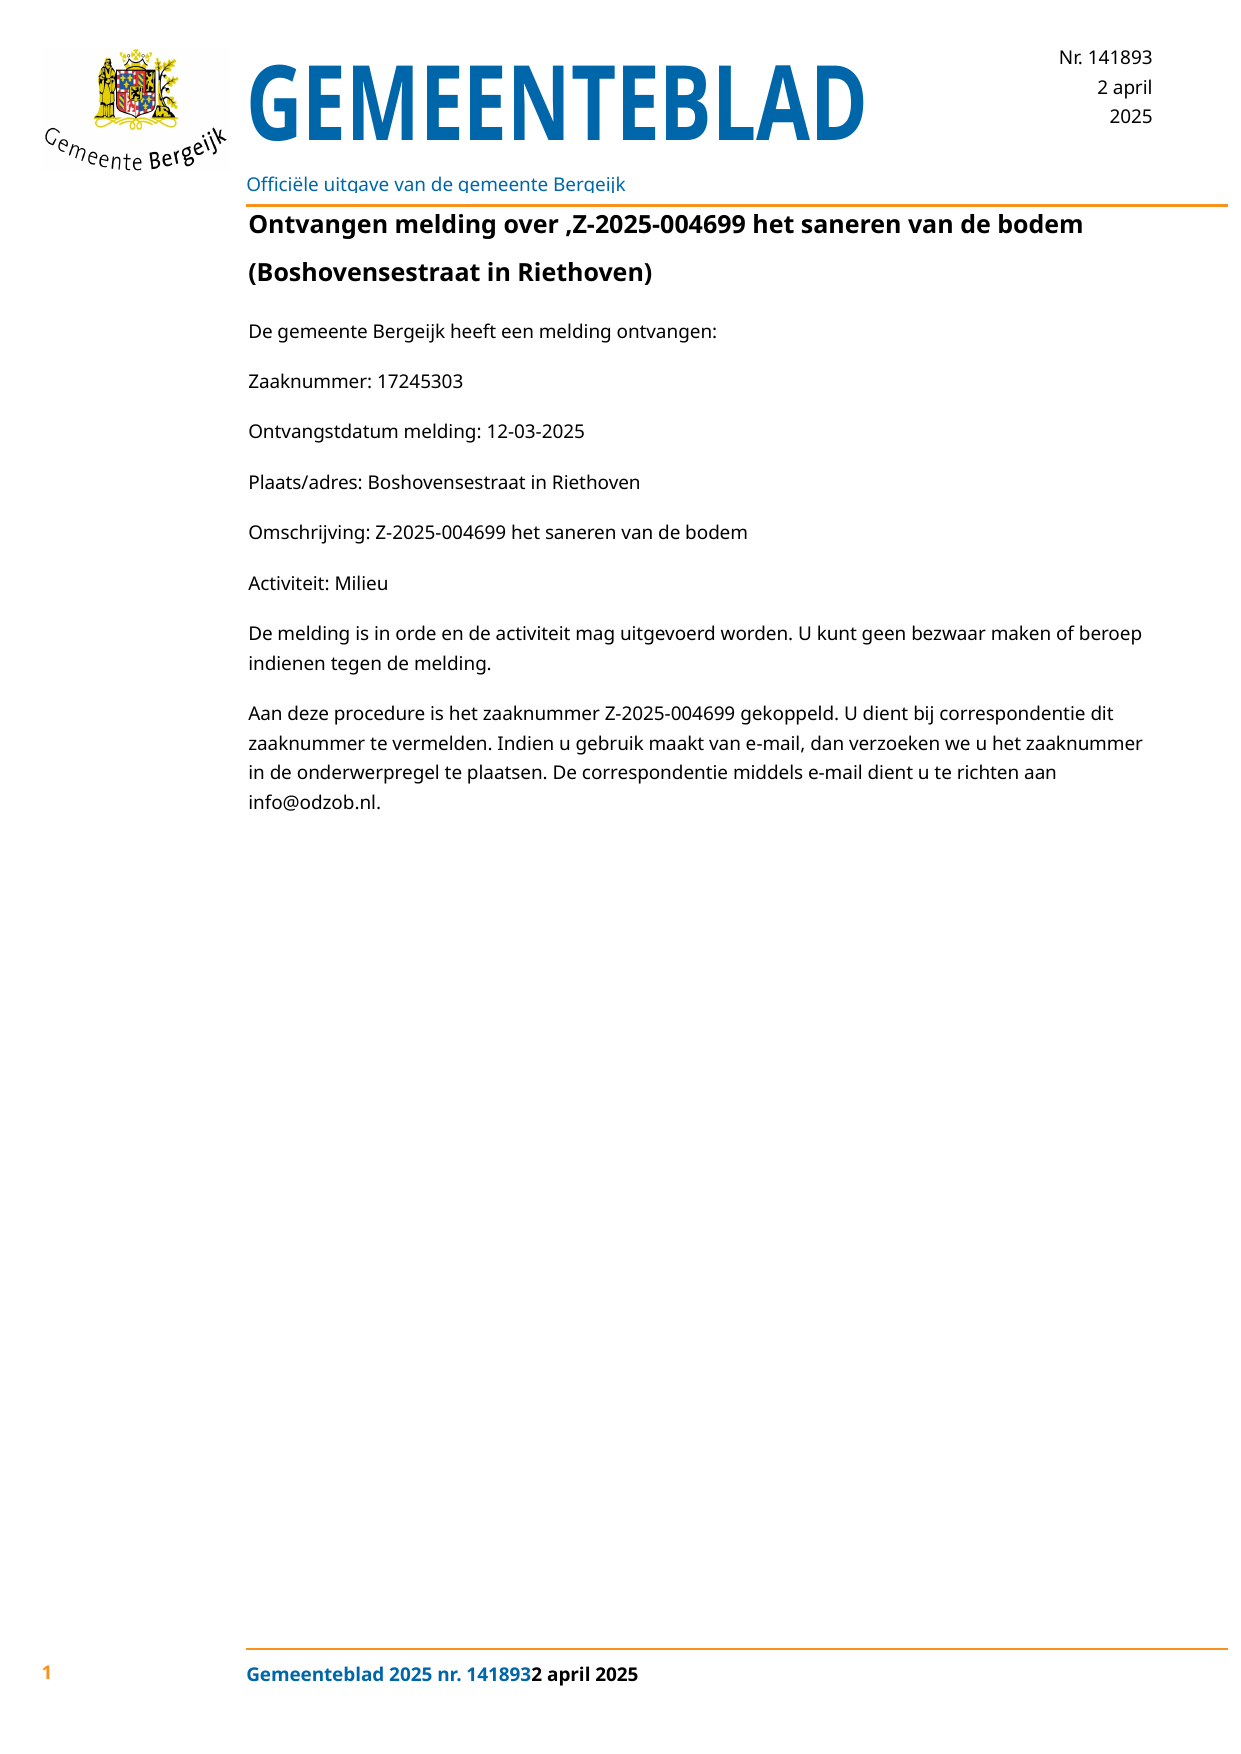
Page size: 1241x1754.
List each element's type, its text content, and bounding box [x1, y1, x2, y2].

text De gemeente Bergeijk heeft een melding ontvangen: [248, 318, 1152, 344]
text Omschrijving: Z-2025-004699 het saneren van de bodem [248, 519, 1152, 545]
text Ontvangstdatum melding: 12-03-2025 [248, 419, 1152, 444]
text Ontvangen melding over ,Z-2025-004699 het saneren van de bodem (Boshovensestraat in Riethoven) [248, 207, 1152, 288]
text De melding is in orde en de activiteit mag uitgevoerd worden. U kunt geen bezwaar maken of beroep indienen tegen de melding. [248, 620, 1152, 676]
text Aan deze procedure is het zaaknummer Z-2025-004699 gekoppeld. U dient bij correspondentie dit zaaknummer te vermelden. Indien u gebruik maakt van e-mail, dan verzoeken we u het zaaknummer in de onderwerpregel te plaatsen. De correspondentie middels e-mail dient u te richten aan info@odzob.nl. [248, 700, 1152, 815]
text Plaats/adres: Boshovensestraat in Riethoven [248, 469, 1152, 495]
picture [41, 47, 231, 172]
text Activiteit: Milieu [248, 570, 1152, 596]
text Zaaknummer: 17245303 [248, 368, 1152, 394]
